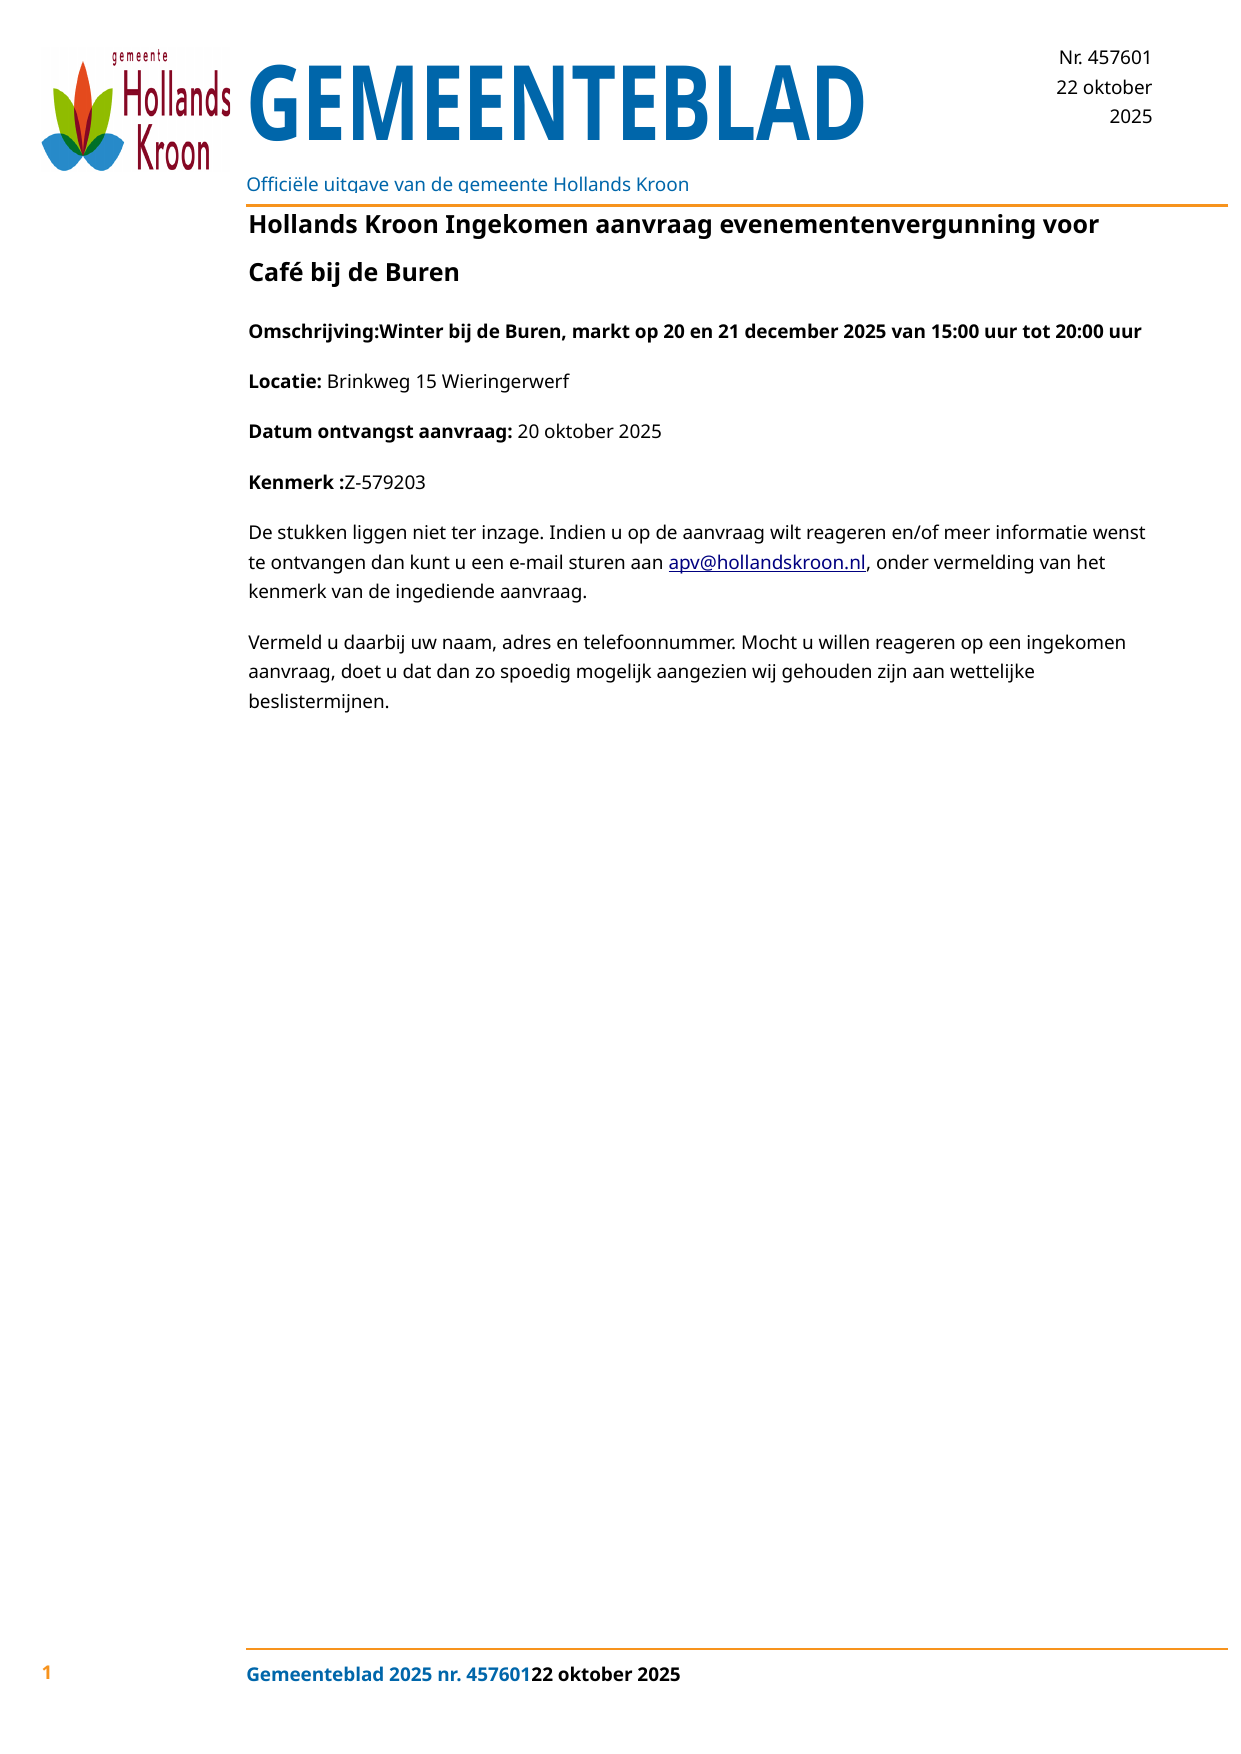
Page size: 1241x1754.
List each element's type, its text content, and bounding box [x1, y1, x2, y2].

text Vermeld u daarbij uw naam, adres en telefoonnummer. Mocht u willen reageren op een ingekomen aanvraag, doet u dat dan zo spoedig mogelijk aangezien wij gehouden zijn aan wettelijke beslistermijnen. [248, 629, 1152, 714]
picture [41, 47, 231, 172]
text De stukken liggen niet ter inzage. Indien u op de aanvraag wilt reageren en/of meer informatie wenst te ontvangen dan kunt u een e-mail sturen aan apv@hollandskroon.nl, onder vermelding van het kenmerk van de ingediende aanvraag. [248, 519, 1152, 604]
text Kenmerk :Z-579203 [248, 469, 1152, 495]
text Omschrijving:Winter bij de Buren, markt op 20 en 21 december 2025 van 15:00 uur tot 20:00 uur [248, 318, 1152, 344]
text Locatie: Brinkweg 15 Wieringerwerf [248, 368, 1152, 394]
text Hollands Kroon Ingekomen aanvraag evenementenvergunning voor Café bij de Buren [248, 207, 1152, 288]
text Datum ontvangst aanvraag: 20 oktober 2025 [248, 419, 1152, 444]
